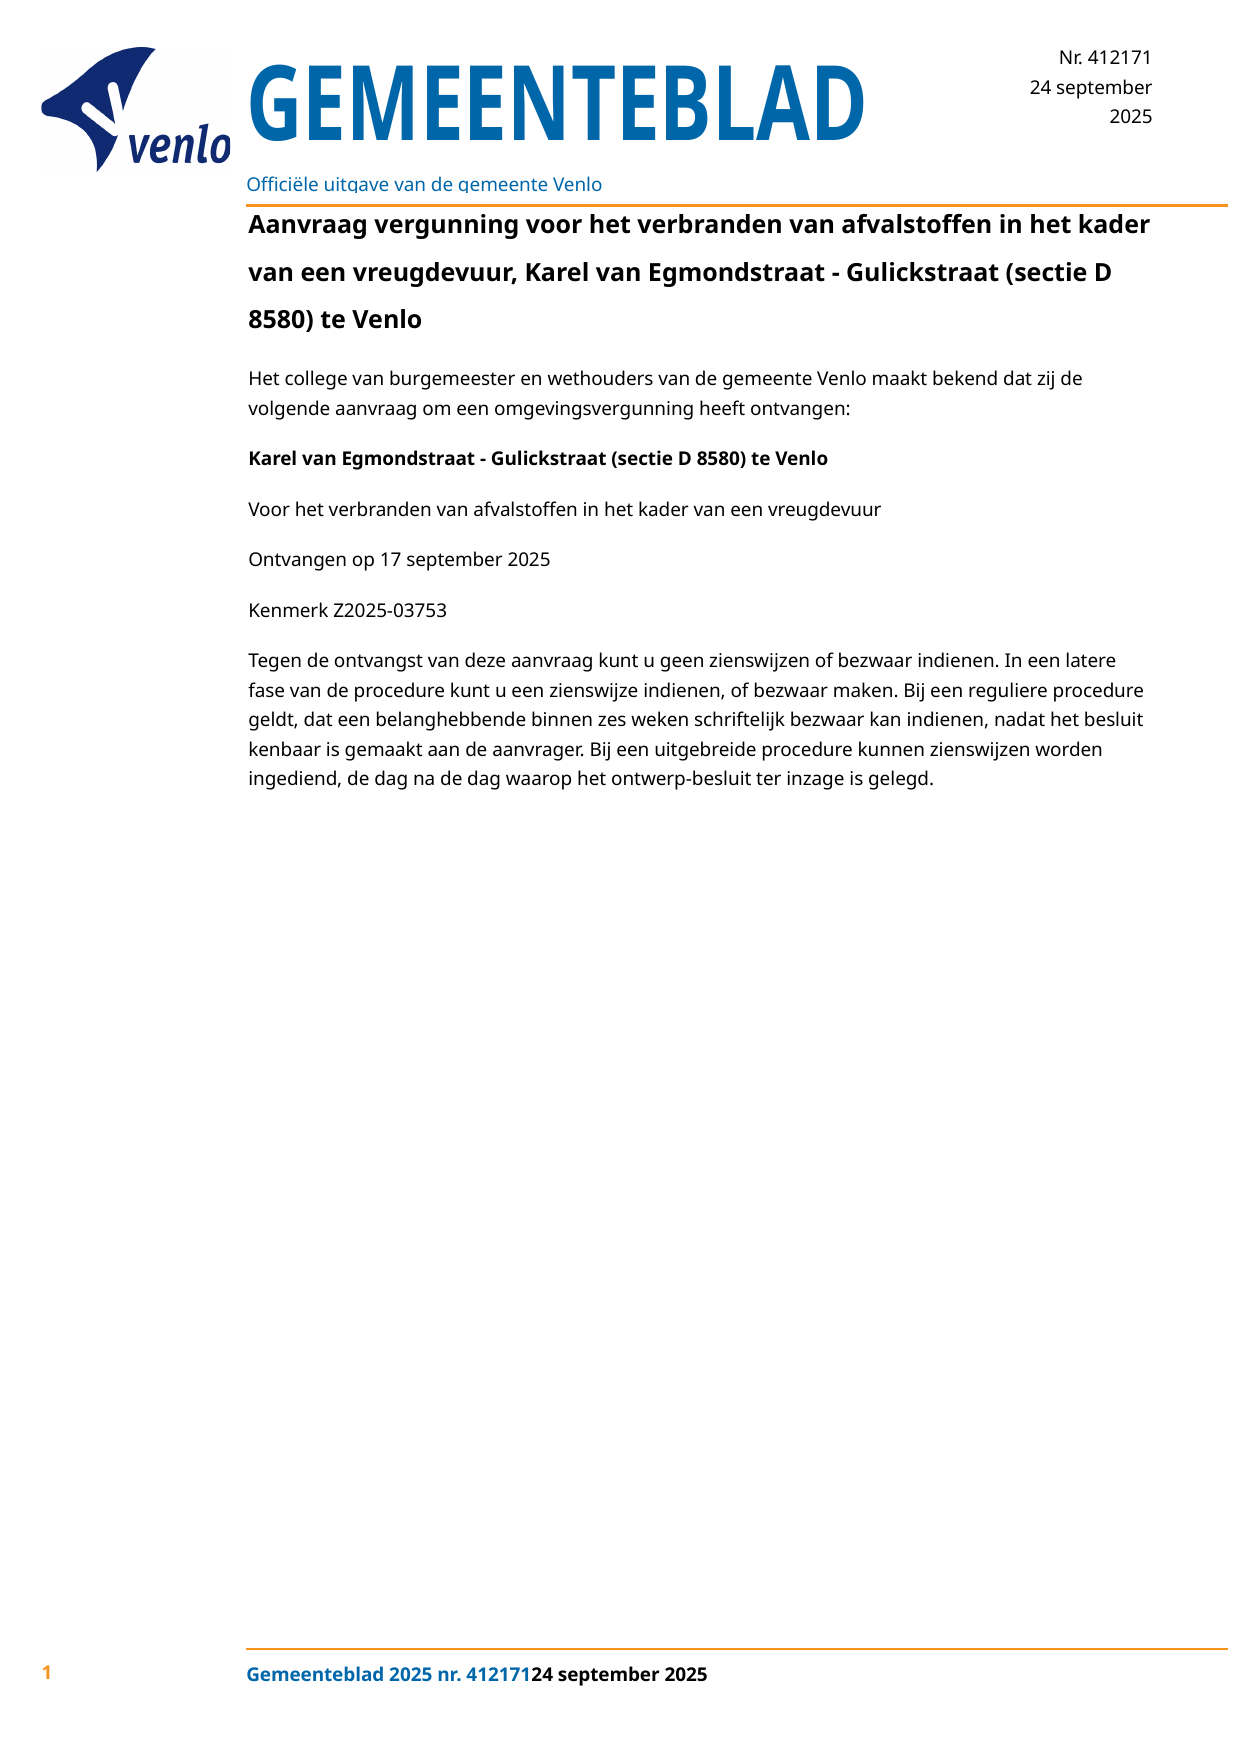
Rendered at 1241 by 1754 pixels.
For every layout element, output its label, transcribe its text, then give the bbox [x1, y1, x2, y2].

text Aanvraag vergunning voor het verbranden van afvalstoffen in het kader van een vreugdevuur, Karel van Egmondstraat - Gulickstraat (sectie D 8580) te Venlo [248, 207, 1152, 336]
text Voor het verbranden van afvalstoffen in het kader van een vreugdevuur [248, 496, 1152, 522]
text Karel van Egmondstraat - Gulickstraat (sectie D 8580) te Venlo [248, 446, 1152, 471]
text Kenmerk Z2025-03753 [248, 597, 1152, 622]
text Ontvangen op 17 september 2025 [248, 546, 1152, 572]
text Tegen de ontvangst van deze aanvraag kunt u geen zienswijzen of bezwaar indienen. In een latere fase van de procedure kunt u een zienswijze indienen, of bezwaar maken. Bij een reguliere procedure geldt, dat een belanghebbende binnen zes weken schriftelijk bezwaar kan indienen, nadat het besluit kenbaar is gemaakt aan de aanvrager. Bij een uitgebreide procedure kunnen zienswijzen worden ingediend, de dag na de dag waarop het ontwerp-besluit ter inzage is gelegd. [248, 647, 1152, 791]
text Het college van burgemeester en wethouders van de gemeente Venlo maakt bekend dat zij de volgende aanvraag om een omgevingsvergunning heeft ontvangen: [248, 366, 1152, 421]
picture [41, 47, 231, 172]
